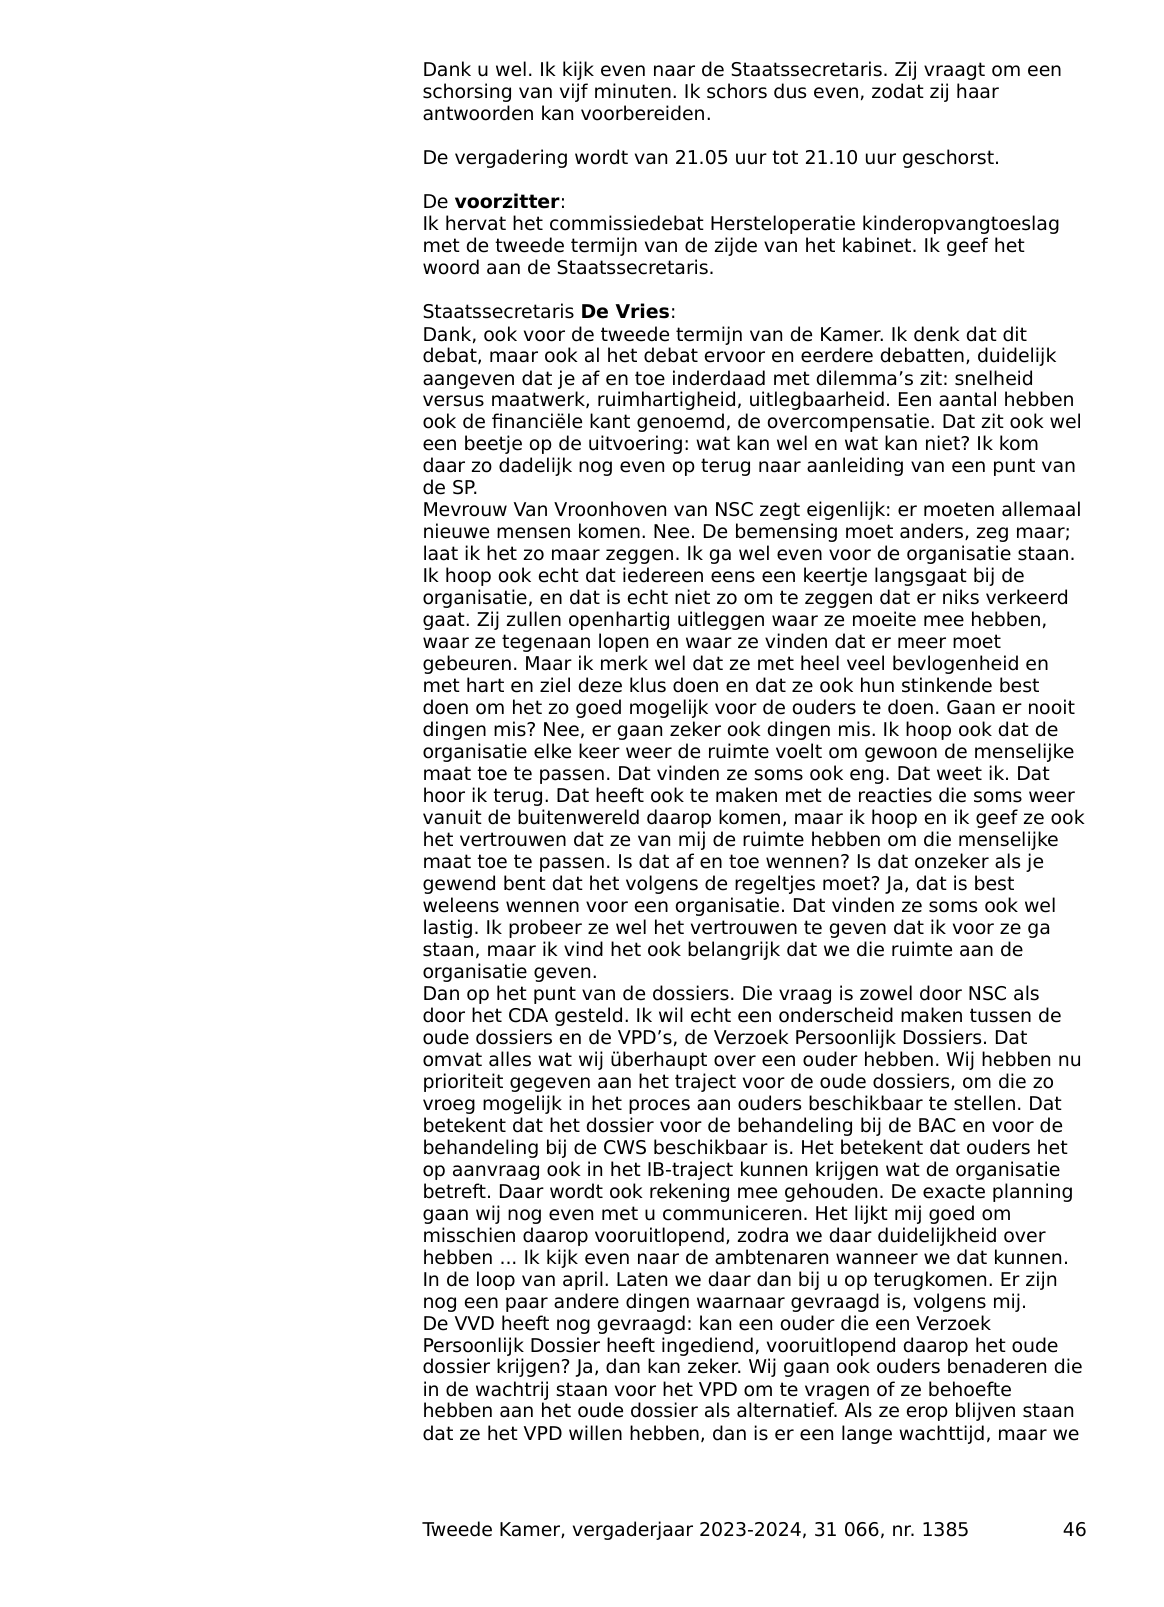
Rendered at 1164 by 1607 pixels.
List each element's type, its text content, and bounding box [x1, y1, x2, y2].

text De vergadering wordt van 21.05 uur tot 21.10 uur geschorst. [422, 147, 1087, 169]
text De voorzitter: [422, 191, 1087, 213]
text Dan op het punt van de dossiers. Die vraag is zowel door NSC als door het CDA gesteld. Ik wil echt een onderscheid maken tussen de oude dossiers en de VPD’s, de Verzoek Persoonlijk Dossiers. Dat omvat alles wat wij überhaupt over een ouder hebben. Wij hebben nu prioriteit gegeven aan het traject voor de oude dossiers, om die zo vroeg mogelijk in het proces aan ouders beschikbaar te stellen. Dat betekent dat het dossier voor de behandeling bij de BAC en voor de behandeling bij de CWS beschikbaar is. Het betekent dat ouders het op aanvraag ook in het IB-traject kunnen krijgen wat de organisatie betreft. Daar wordt ook rekening mee gehouden. De exacte planning gaan wij nog even met u communiceren. Het lijkt mij goed om misschien daarop vooruitlopend, zodra we daar duidelijkheid over hebben ... Ik kijk even naar de ambtenaren wanneer we dat kunnen. In de loop van april. Laten we daar dan bij u op terugkomen. Er zijn nog een paar andere dingen waarnaar gevraagd is, volgens mij. [422, 983, 1087, 1312]
text De VVD heeft nog gevraagd: kan een ouder die een Verzoek Persoonlijk Dossier heeft ingediend, vooruitlopend daarop het oude dossier krijgen? Ja, dan kan zeker. Wij gaan ook ouders benaderen die in de wachtrij staan voor het VPD om te vragen of ze behoefte hebben aan het oude dossier als alternatief. Als ze erop blijven staan dat ze het VPD willen hebben, dan is er een lange wachttijd, maar we [422, 1312, 1087, 1444]
text Mevrouw Van Vroonhoven van NSC zegt eigenlijk: er moeten allemaal nieuwe mensen komen. Nee. De bemensing moet anders, zeg maar; laat ik het zo maar zeggen. Ik ga wel even voor de organisatie staan. Ik hoop ook echt dat iedereen eens een keertje langsgaat bij de organisatie, en dat is echt niet zo om te zeggen dat er niks verkeerd gaat. Zij zullen openhartig uitleggen waar ze moeite mee hebben, waar ze tegenaan lopen en waar ze vinden dat er meer moet gebeuren. Maar ik merk wel dat ze met heel veel bevlogenheid en met hart en ziel deze klus doen en dat ze ook hun stinkende best doen om het zo goed mogelijk voor de ouders te doen. Gaan er nooit dingen mis? Nee, er gaan zeker ook dingen mis. Ik hoop ook dat de organisatie elke keer weer de ruimte voelt om gewoon de menselijke maat toe te passen. Dat vinden ze soms ook eng. Dat weet ik. Dat hoor ik terug. Dat heeft ook te maken met de reacties die soms weer vanuit de buitenwereld daarop komen, maar ik hoop en ik geef ze ook het vertrouwen dat ze van mij de ruimte hebben om die menselijke maat toe te passen. Is dat af en toe wennen? Is dat onzeker als je gewend bent dat het volgens de regeltjes moet? Ja, dat is best weleens wennen voor een organisatie. Dat vinden ze soms ook wel lastig. Ik probeer ze wel het vertrouwen te geven dat ik voor ze ga staan, maar ik vind het ook belangrijk dat we die ruimte aan de organisatie geven. [422, 499, 1087, 983]
text Dank, ook voor de tweede termijn van de Kamer. Ik denk dat dit debat, maar ook al het debat ervoor en eerdere debatten, duidelijk aangeven dat je af en toe inderdaad met dilemma’s zit: snelheid versus maatwerk, ruimhartigheid, uitlegbaarheid. Een aantal hebben ook de financiële kant genoemd, de overcompensatie. Dat zit ook wel een beetje op de uitvoering: wat kan wel en wat kan niet? Ik kom daar zo dadelijk nog even op terug naar aanleiding van een punt van de SP. [422, 323, 1087, 499]
text Staatssecretaris De Vries: [422, 301, 1087, 323]
text Dank u wel. Ik kijk even naar de Staatssecretaris. Zij vraagt om een schorsing van vijf minuten. Ik schors dus even, zodat zij haar antwoorden kan voorbereiden. [422, 59, 1087, 125]
text Ik hervat het commissiedebat Hersteloperatie kinderopvangtoeslag met de tweede termijn van de zijde van het kabinet. Ik geef het woord aan de Staatssecretaris. [422, 213, 1087, 279]
